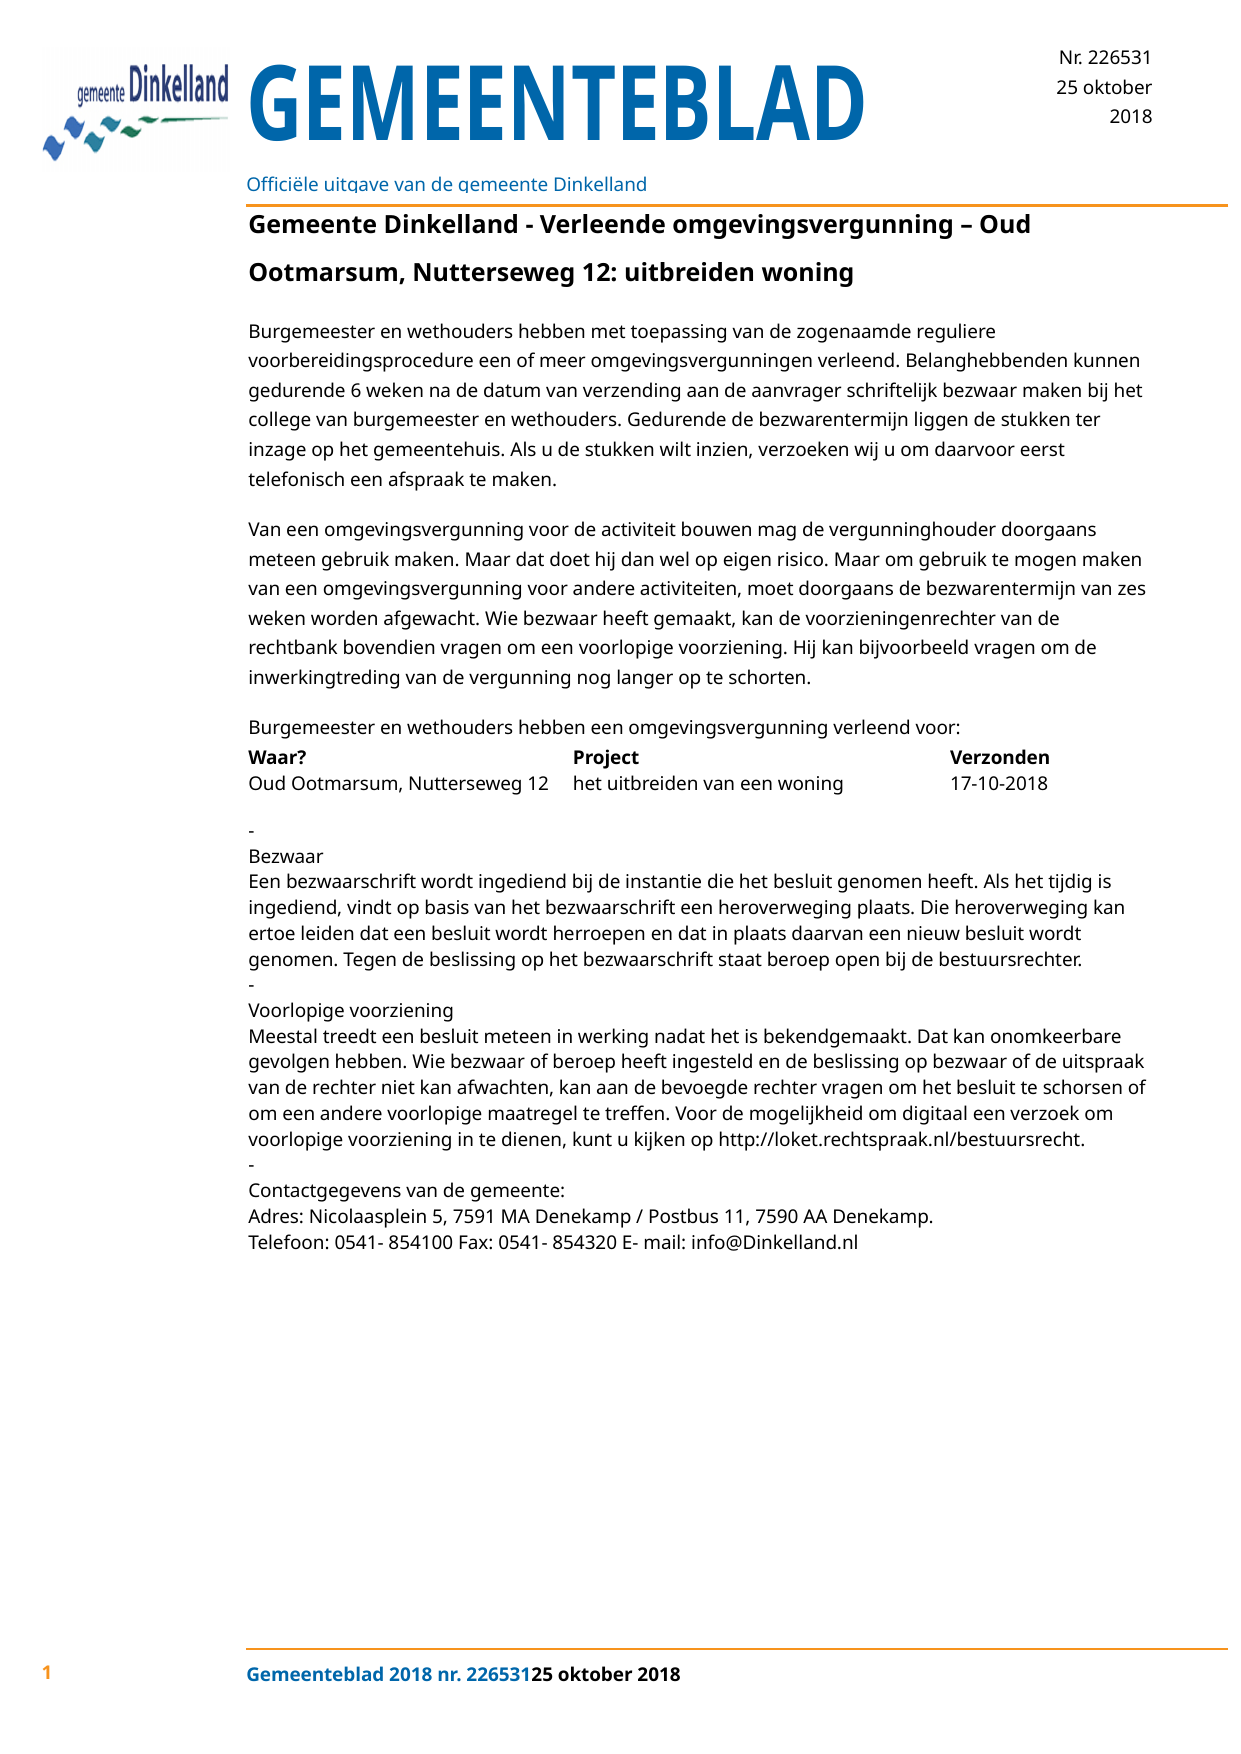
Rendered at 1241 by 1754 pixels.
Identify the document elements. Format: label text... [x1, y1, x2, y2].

table_header Project [573, 744, 950, 770]
text Gemeente Dinkelland - Verleende omgevingsvergunning – Oud Ootmarsum, Nutterseweg 12: uitbreiden woning [248, 207, 1152, 288]
text Meestal treedt een besluit meteen in werking nadat het is bekendgemaakt. Dat kan onomkeerbare gevolgen hebben. Wie bezwaar of beroep heeft ingesteld en de beslissing op bezwaar of de uitspraak van de rechter niet kan afwachten, kan aan de bevoegde rechter vragen om het besluit te schorsen of om een andere voorlopige maatregel te treffen. Voor de mogelijkheid om digitaal een verzoek om voorlopige voorziening in te dienen, kunt u kijken op http://loket.rechtspraak.nl/bestuursrecht. [248, 1023, 1152, 1152]
table_cell het uitbreiden van een woning [573, 770, 950, 796]
text Burgemeester en wethouders hebben een omgevingsvergunning verleend voor: [248, 714, 1152, 740]
text Telefoon: 0541- 854100 Fax: 0541- 854320 E- mail: info@Dinkelland.nl [248, 1229, 1152, 1254]
text - [248, 817, 1152, 843]
text Bezwaar [248, 843, 1152, 869]
text Voorlopige voorziening [248, 997, 1152, 1023]
table_header Waar? [248, 744, 573, 770]
table_cell 17-10-2018 [950, 770, 1152, 796]
text - [248, 972, 1152, 997]
text - [248, 1152, 1152, 1177]
text Burgemeester en wethouders hebben met toepassing van de zogenaamde reguliere voorbereidingsprocedure een of meer omgevingsvergunningen verleend. Belanghebbenden kunnen gedurende 6 weken na de datum van verzending aan de aanvrager schriftelijk bezwaar maken bij het college van burgemeester en wethouders. Gedurende de bezwarentermijn liggen de stukken ter inzage op het gemeentehuis. Als u de stukken wilt inzien, verzoeken wij u om daarvoor eerst telefonisch een afspraak te maken. [248, 318, 1152, 492]
text Contactgegevens van de gemeente: [248, 1177, 1152, 1203]
text Van een omgevingsvergunning voor de activiteit bouwen mag de vergunninghouder doorgaans meteen gebruik maken. Maar dat doet hij dan wel op eigen risico. Maar om gebruik te mogen maken van een omgevingsvergunning voor andere activiteiten, moet doorgaans de bezwarentermijn van zes weken worden afgewacht. Wie bezwaar heeft gemaakt, kan de voorzieningenrechter van de rechtbank bovendien vragen om een voorlopige voorziening. Hij kan bijvoorbeeld vragen om de inwerkingtreding van de vergunning nog langer op te schorten. [248, 516, 1152, 690]
table_header Verzonden [950, 744, 1152, 770]
table_cell Oud Ootmarsum, Nutterseweg 12 [248, 770, 573, 796]
text Een bezwaarschrift wordt ingediend bij de instantie die het besluit genomen heeft. Als het tijdig is ingediend, vindt op basis van het bezwaarschrift een heroverweging plaats. Die heroverweging kan ertoe leiden dat een besluit wordt herroepen en dat in plaats daarvan een nieuw besluit wordt genomen. Tegen de beslissing op het bezwaarschrift staat beroep open bij de bestuursrechter. [248, 869, 1152, 972]
text Adres: Nicolaasplein 5, 7591 MA Denekamp / Postbus 11, 7590 AA Denekamp. [248, 1203, 1152, 1229]
picture [41, 47, 231, 172]
